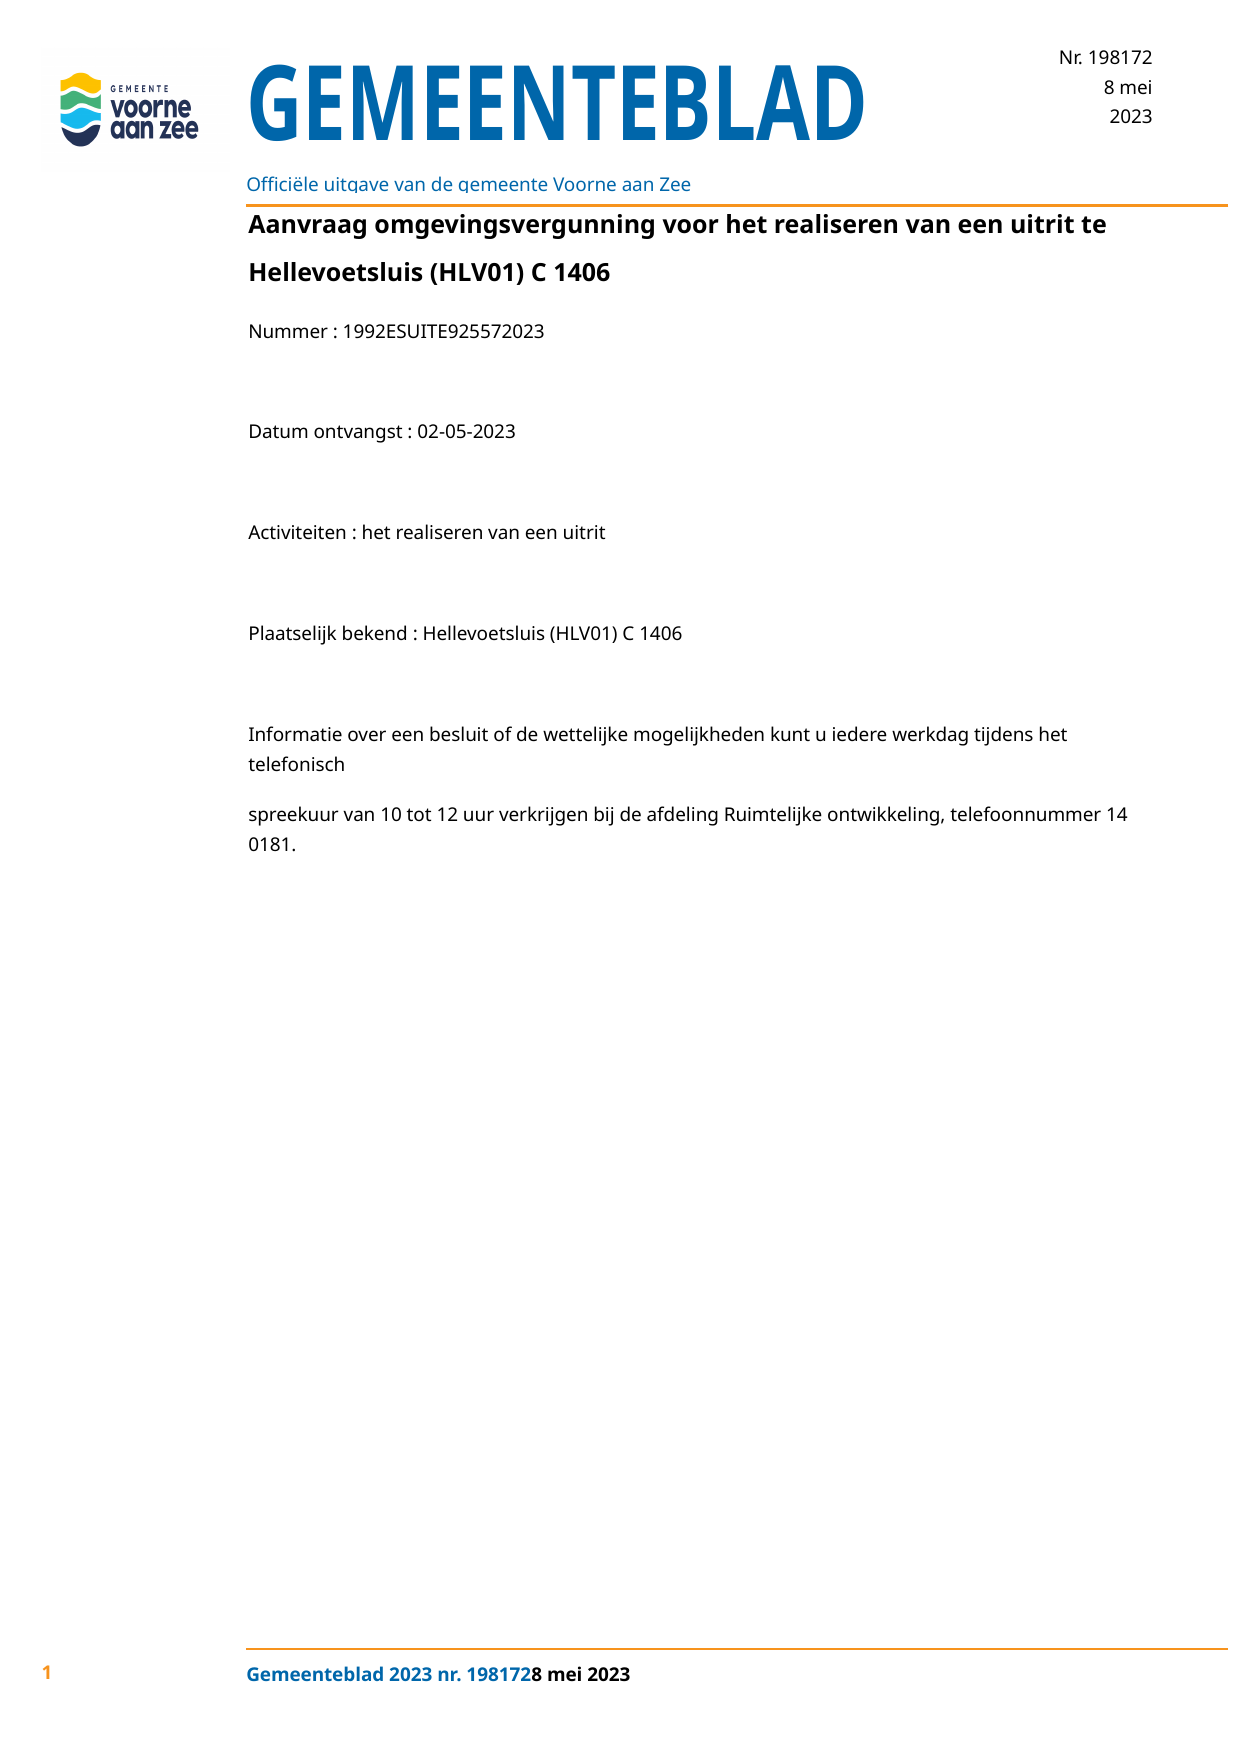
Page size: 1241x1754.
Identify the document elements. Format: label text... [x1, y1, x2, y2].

text spreekuur van 10 tot 12 uur verkrijgen bij de afdeling Ruimtelijke ontwikkeling, telefoonnummer 14 0181. [248, 801, 1152, 857]
text Plaatselijk bekend : Hellevoetsluis (HLV01) C 1406 [248, 620, 1152, 646]
text Activiteiten : het realiseren van een uitrit [248, 519, 1152, 545]
text Aanvraag omgevingsvergunning voor het realiseren van een uitrit te Hellevoetsluis (HLV01) C 1406 [248, 207, 1152, 288]
picture [41, 47, 231, 172]
text Informatie over een besluit of de wettelijke mogelijkheden kunt u iedere werkdag tijdens het telefonisch [248, 721, 1152, 777]
text Datum ontvangst : 02-05-2023 [248, 419, 1152, 444]
text Nummer : 1992ESUITE925572023 [248, 318, 1152, 344]
